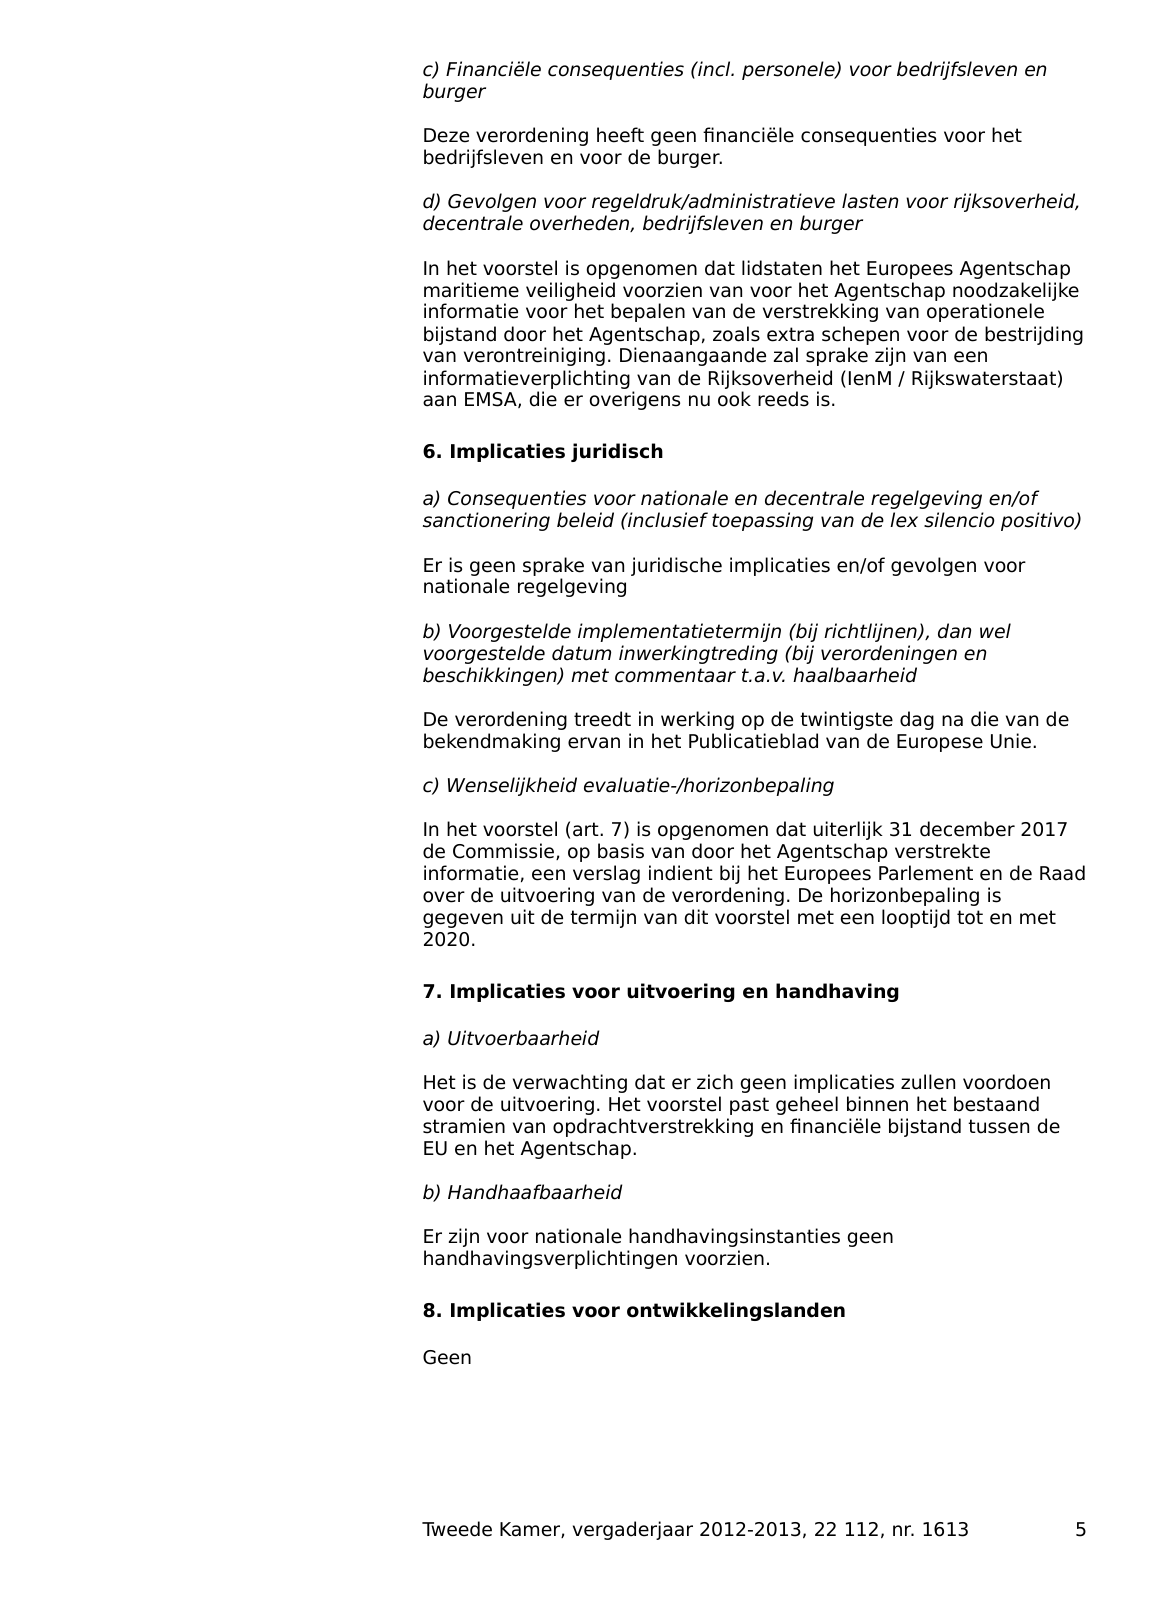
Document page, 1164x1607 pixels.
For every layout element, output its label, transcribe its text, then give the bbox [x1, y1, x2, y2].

subtitle b) Voorgestelde implementatietermijn (bij richtlijnen), dan wel voorgestelde datum inwerkingtreding (bij verordeningen en beschikkingen) met commentaar t.a.v. haalbaarheid [422, 621, 1087, 687]
text In het voorstel is opgenomen dat lidstaten het Europees Agentschap maritieme veiligheid voorzien van voor het Agentschap noodzakelijke informatie voor het bepalen van de verstrekking van operationele bijstand door het Agentschap, zoals extra schepen voor de bestrijding van verontreiniging. Dienaangaande zal sprake zijn van een informatieverplichting van de Rijksoverheid (IenM / Rijkswaterstaat) aan EMSA, die er overigens nu ook reeds is. [422, 257, 1087, 411]
text Er is geen sprake van juridische implicaties en/of gevolgen voor nationale regelgeving [422, 554, 1087, 598]
text Deze verordening heeft geen financiële consequenties voor het bedrijfsleven en voor de burger. [422, 125, 1087, 169]
subtitle c) Wenselijkheid evaluatie-/horizonbepaling [422, 775, 1087, 797]
text De verordening treedt in werking op de twintigste dag na die van de bekendmaking ervan in het Publicatieblad van de Europese Unie. [422, 709, 1087, 753]
subtitle d) Gevolgen voor regeldruk/administratieve lasten voor rijksoverheid, decentrale overheden, bedrijfsleven en burger [422, 191, 1087, 235]
subtitle 6. Implicaties juridisch [422, 441, 1087, 463]
text Er zijn voor nationale handhavingsinstanties geen handhavingsverplichtingen voorzien. [422, 1226, 1087, 1270]
text Het is de verwachting dat er zich geen implicaties zullen voordoen voor de uitvoering. Het voorstel past geheel binnen het bestaand stramien van opdrachtverstrekking en financiële bijstand tussen de EU en het Agentschap. [422, 1072, 1087, 1160]
subtitle 8. Implicaties voor ontwikkelingslanden [422, 1300, 1087, 1322]
text In het voorstel (art. 7) is opgenomen dat uiterlijk 31 december 2017 de Commissie, op basis van door het Agentschap verstrekte informatie, een verslag indient bij het Europees Parlement en de Raad over de uitvoering van de verordening. De horizonbepaling is gegeven uit de termijn van dit voorstel met een looptijd tot en met 2020. [422, 819, 1087, 951]
subtitle c) Financiële consequenties (incl. personele) voor bedrijfsleven en burger [422, 59, 1087, 103]
subtitle b) Handhaafbaarheid [422, 1182, 1087, 1204]
subtitle a) Consequenties voor nationale en decentrale regelgeving en/of sanctionering beleid (inclusief toepassing van de lex silencio positivo) [422, 488, 1087, 532]
subtitle a) Uitvoerbaarheid [422, 1028, 1087, 1050]
subtitle 7. Implicaties voor uitvoering en handhaving [422, 981, 1087, 1003]
text Geen [422, 1347, 1087, 1369]
